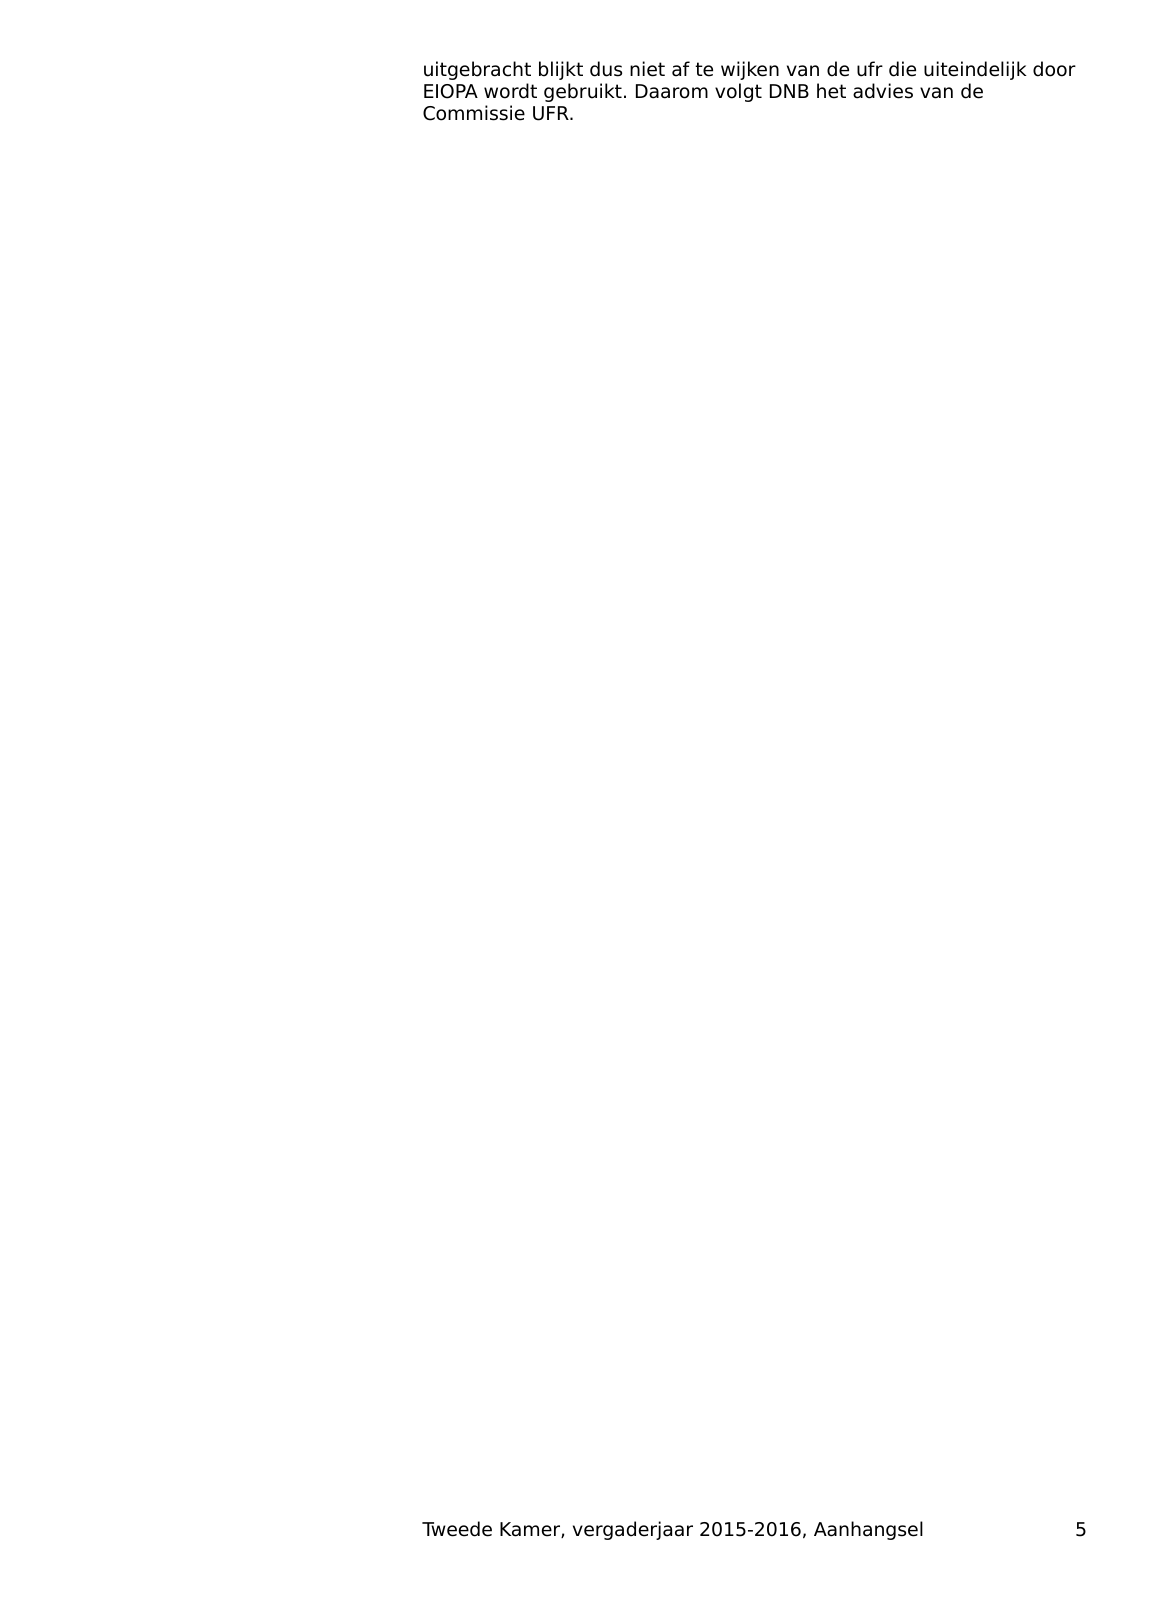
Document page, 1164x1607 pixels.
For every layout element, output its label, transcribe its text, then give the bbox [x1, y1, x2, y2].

text uitgebracht blijkt dus niet af te wijken van de ufr die uiteindelijk door EIOPA wordt gebruikt. Daarom volgt DNB het advies van de Commissie UFR. [422, 59, 1087, 125]
